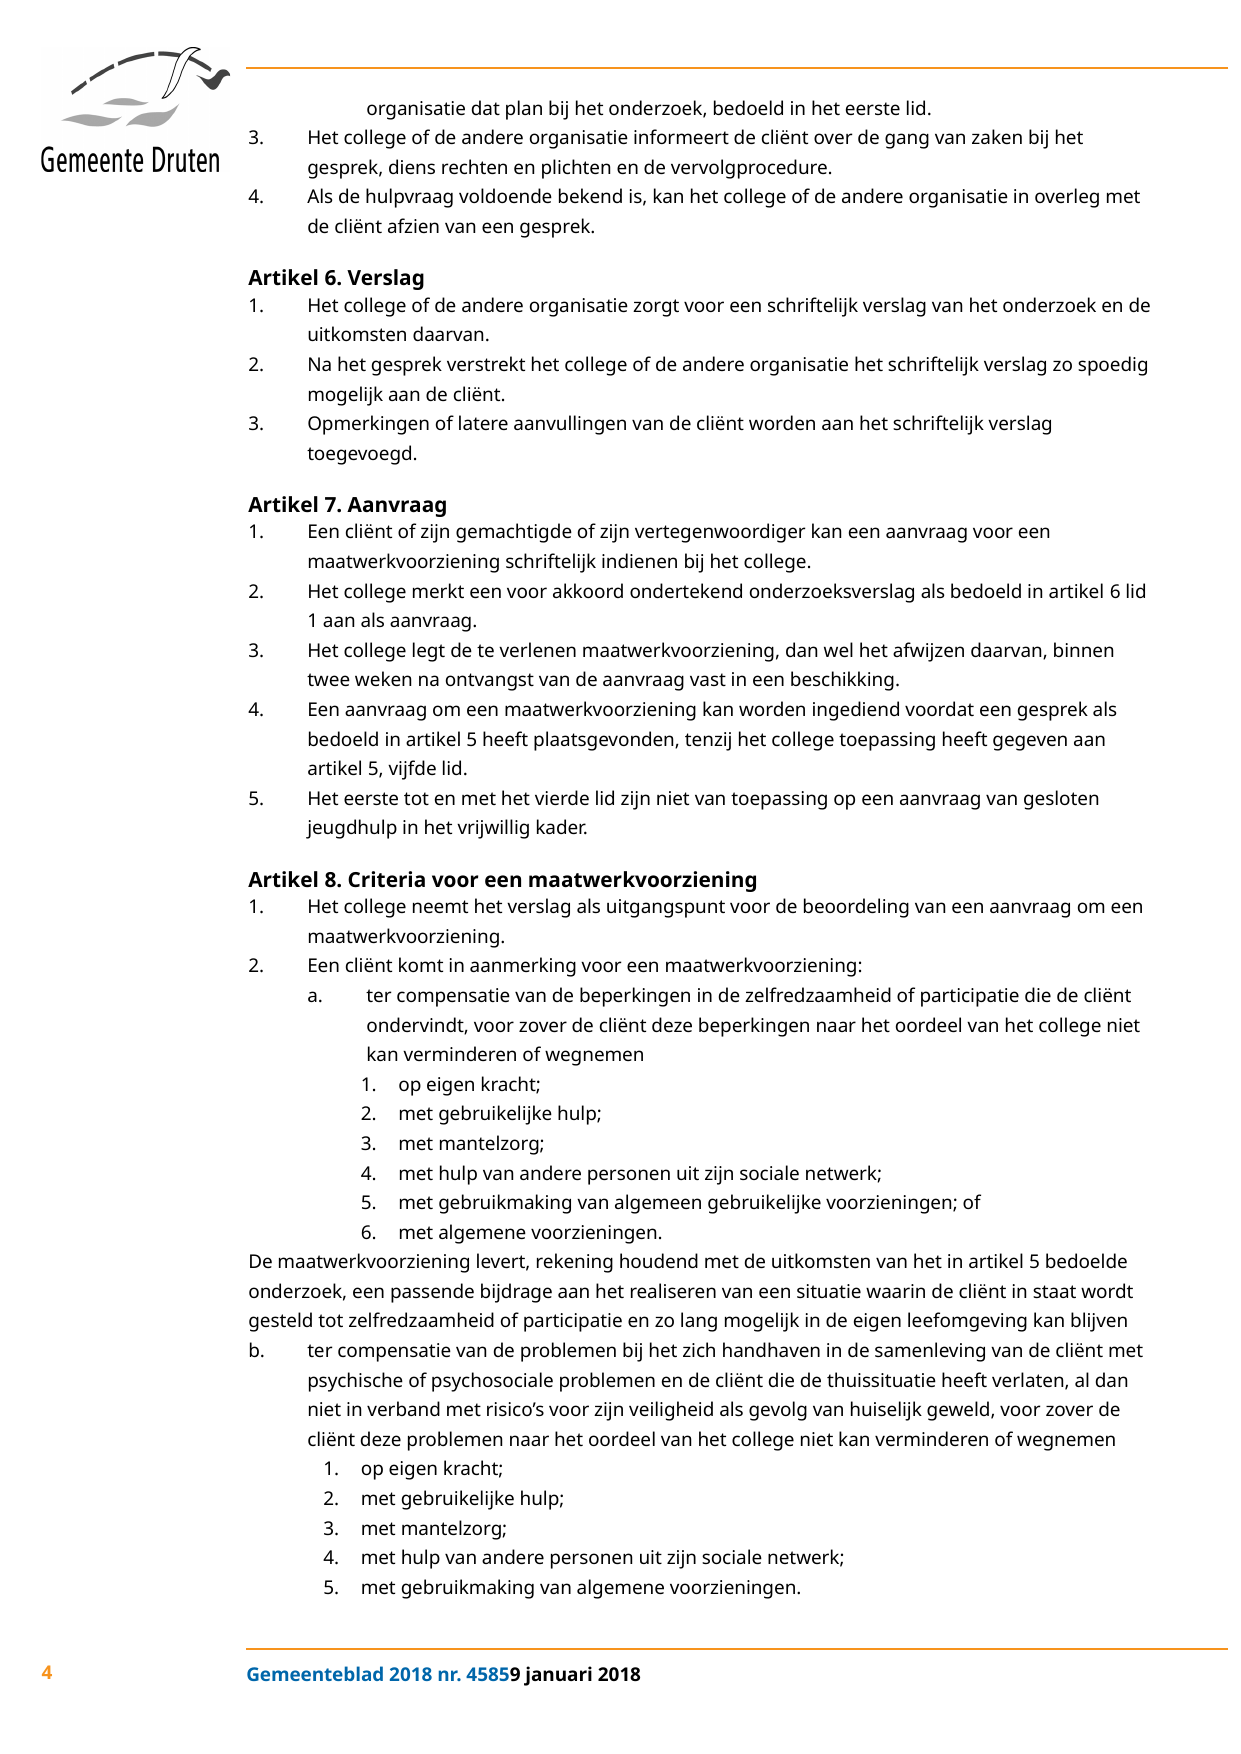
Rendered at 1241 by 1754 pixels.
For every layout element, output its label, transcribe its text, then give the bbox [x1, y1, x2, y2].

list ter compensatie van de problemen bij het zich handhaven in de samenleving van de cliënt met psychische of psychosociale problemen en de cliënt die de thuissituatie heeft verlaten, al dan niet in verband met risico’s voor zijn veiligheid als gevolg van huiselijk geweld, voor zover de cliënt deze problemen naar het oordeel van het college niet kan verminderen of wegnemen [248, 1337, 1152, 1452]
list met hulp van andere personen uit zijn sociale netwerk; [361, 1160, 1152, 1185]
text De maatwerkvoorziening levert, rekening houdend met de uitkomsten van het in artikel 5 bedoelde onderzoek, een passende bijdrage aan het realiseren van een situatie waarin de cliënt in staat wordt gesteld tot zelfredzaamheid of participatie en zo lang mogelijk in de eigen leefomgeving kan blijven [248, 1248, 1152, 1333]
list Het college of de andere organisatie zorgt voor een schriftelijk verslag van het onderzoek en de uitkomsten daarvan. [248, 292, 1152, 347]
list Opmerkingen of latere aanvullingen van de cliënt worden aan het schriftelijk verslag toegevoegd. [248, 410, 1152, 466]
list Een aanvraag om een maatwerkvoorziening kan worden ingediend voordat een gesprek als bedoeld in artikel 5 heeft plaatsgevonden, tenzij het college toepassing heeft gegeven aan artikel 5, vijfde lid. [248, 696, 1152, 781]
list Na het gesprek verstrekt het college of de andere organisatie het schriftelijk verslag zo spoedig mogelijk aan de cliënt. [248, 351, 1152, 406]
text Artikel 6. Verslag [248, 263, 1152, 292]
list Een cliënt of zijn gemachtigde of zijn vertegenwoordiger kan een aanvraag voor een maatwerkvoorziening schriftelijk indienen bij het college. [248, 519, 1152, 574]
list ter compensatie van de beperkingen in de zelfredzaamheid of participatie die de cliënt ondervindt, voor zover de cliënt deze beperkingen naar het oordeel van het college niet kan verminderen of wegnemen [307, 982, 1152, 1067]
list Het college merkt een voor akkoord ondertekend onderzoeksverslag als bedoeld in artikel 6 lid 1 aan als aanvraag. [248, 578, 1152, 633]
list met gebruikelijke hulp; [361, 1101, 1152, 1126]
list op eigen kracht; [361, 1071, 1152, 1097]
text Artikel 8. Criteria voor een maatwerkvoorziening [248, 865, 1152, 893]
list op eigen kracht; [323, 1456, 1152, 1481]
list met mantelzorg; [361, 1130, 1152, 1156]
list met gebruikmaking van algemeen gebruikelijke voorzieningen; of [361, 1189, 1152, 1215]
list met gebruikelijke hulp; [323, 1485, 1152, 1511]
list met hulp van andere personen uit zijn sociale netwerk; [323, 1544, 1152, 1570]
list met algemene voorzieningen. [361, 1219, 1152, 1244]
list Het college neemt het verslag als uitgangspunt voor de beoordeling van een aanvraag om een maatwerkvoorziening. [248, 893, 1152, 949]
picture [41, 47, 231, 172]
list Het college legt de te verlenen maatwerkvoorziening, dan wel het afwijzen daarvan, binnen twee weken na ontvangst van de aanvraag vast in een beschikking. [248, 637, 1152, 692]
list Een cliënt komt in aanmerking voor een maatwerkvoorziening: [248, 953, 1152, 978]
list organisatie dat plan bij het onderzoek, bedoeld in het eerste lid. [307, 95, 1152, 121]
list met gebruikmaking van algemene voorzieningen. [323, 1574, 1152, 1599]
text Artikel 7. Aanvraag [248, 490, 1152, 519]
list Het eerste tot en met het vierde lid zijn niet van toepassing op een aanvraag van gesloten jeugdhulp in het vrijwillig kader. [248, 785, 1152, 840]
list Het college of de andere organisatie informeert de cliënt over de gang van zaken bij het gesprek, diens rechten en plichten en de vervolgprocedure. [248, 124, 1152, 180]
list met mantelzorg; [323, 1515, 1152, 1540]
list Als de hulpvraag voldoende bekend is, kan het college of de andere organisatie in overleg met de cliënt afzien van een gesprek. [248, 183, 1152, 239]
